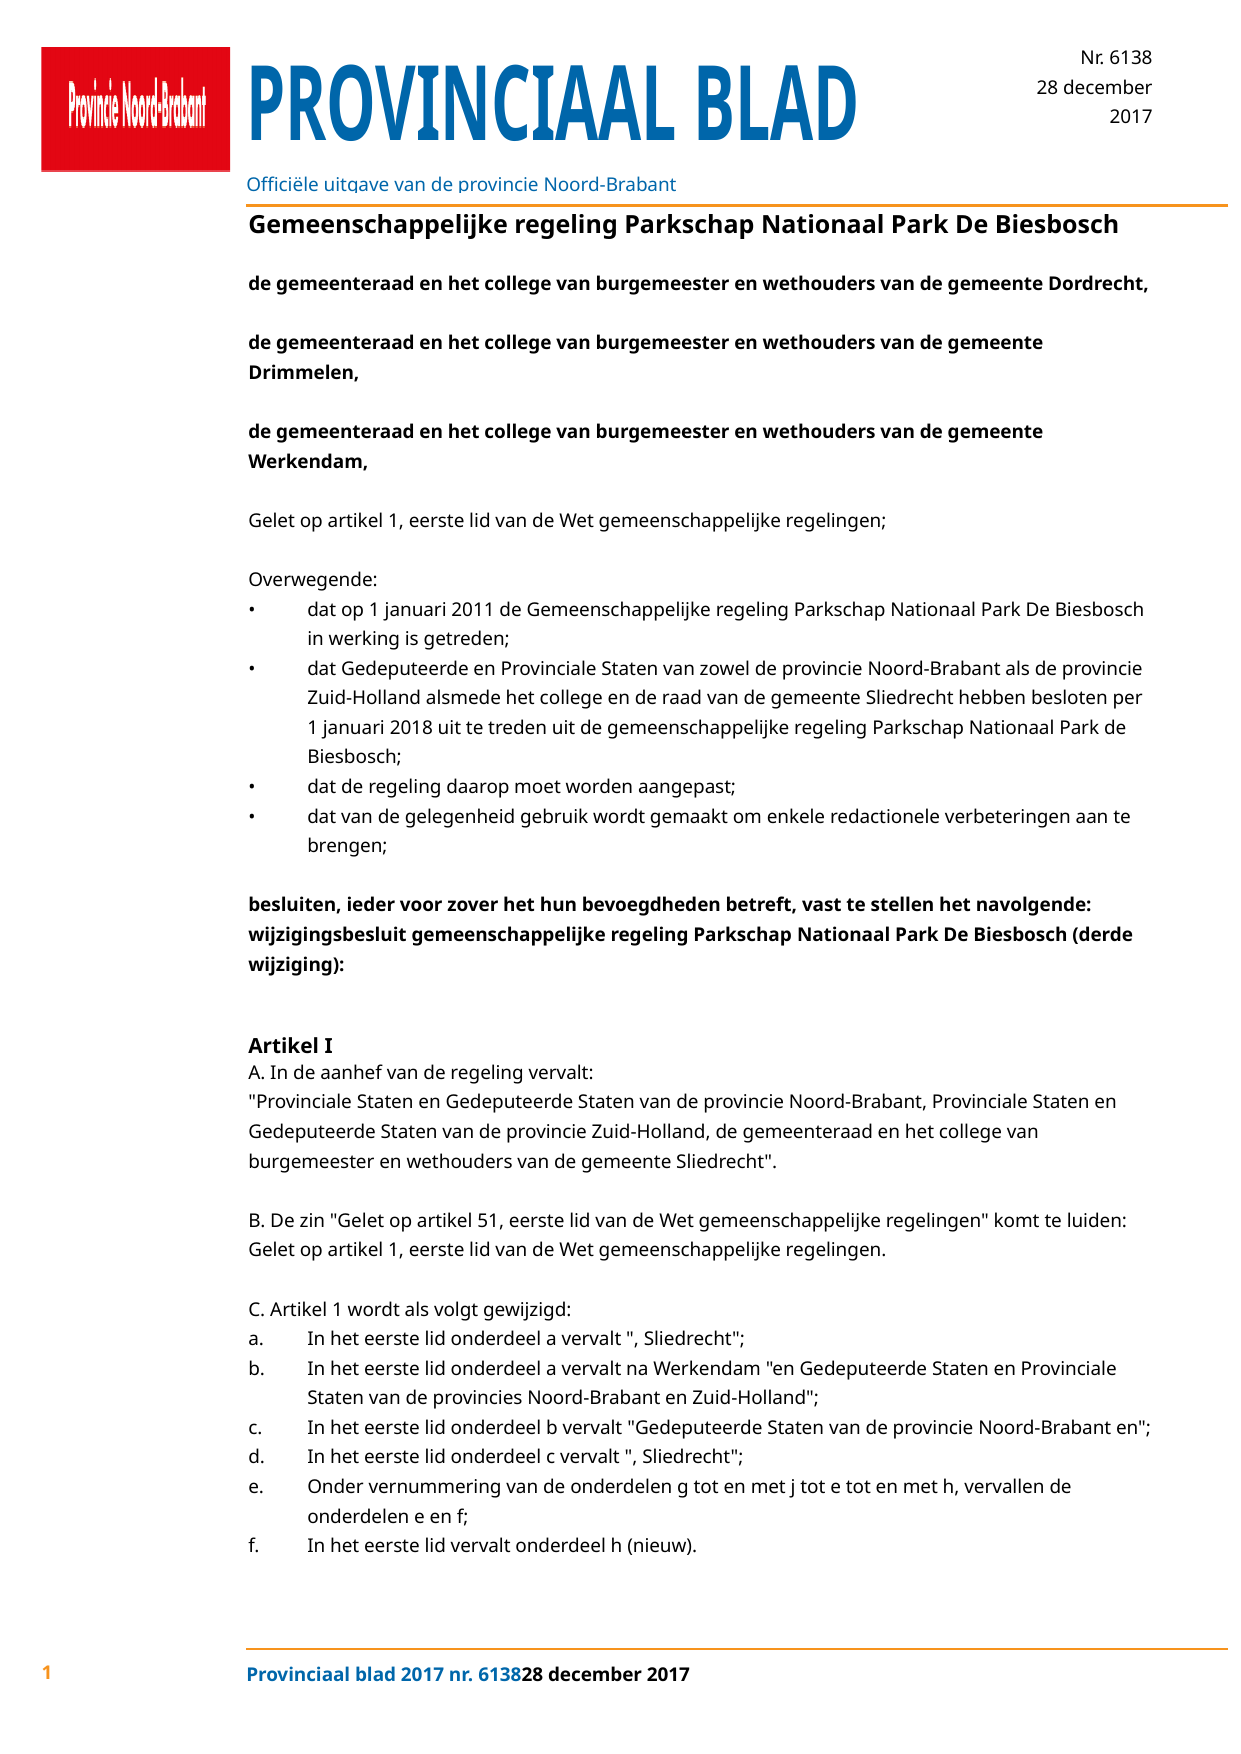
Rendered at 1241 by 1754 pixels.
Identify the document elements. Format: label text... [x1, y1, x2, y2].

list dat de regeling daarop moet worden aangepast; [248, 773, 1152, 799]
list In het eerste lid onderdeel a vervalt na Werkendam "en Gedeputeerde Staten en Provinciale Staten van de provincies Noord-Brabant en Zuid-Holland"; [248, 1355, 1152, 1410]
text besluiten, ieder voor zover het hun bevoegdheden betreft, vast te stellen het navolgende: [248, 892, 1152, 917]
text Gemeenschappelijke regeling Parkschap Nationaal Park De Biesbosch [248, 207, 1152, 241]
list In het eerste lid vervalt onderdeel h (nieuw). [248, 1532, 1152, 1558]
text de gemeenteraad en het college van burgemeester en wethouders van de gemeente Dordrecht, [248, 270, 1152, 296]
text Overwegende: [248, 566, 1152, 592]
picture [41, 47, 231, 172]
list dat van de gelegenheid gebruik wordt gemaakt om enkele redactionele verbeteringen aan te brengen; [248, 803, 1152, 858]
text B. De zin "Gelet op artikel 51, eerste lid van de Wet gemeenschappelijke regelingen" komt te luiden: Gelet op artikel 1, eerste lid van de Wet gemeenschappelijke regelingen. [248, 1207, 1152, 1262]
list dat op 1 januari 2011 de Gemeenschappelijke regeling Parkschap Nationaal Park De Biesbosch in werking is getreden; [248, 596, 1152, 651]
text wijzigingsbesluit gemeenschappelijke regeling Parkschap Nationaal Park De Biesbosch (derde wijziging): [248, 921, 1152, 976]
text C. Artikel 1 wordt als volgt gewijzigd: [248, 1296, 1152, 1322]
text A. In de aanhef van de regeling vervalt: [248, 1059, 1152, 1085]
text "Provinciale Staten en Gedeputeerde Staten van de provincie Noord-Brabant, Provinciale Staten en Gedeputeerde Staten van de provincie Zuid-Holland, de gemeenteraad en het college van burgemeester en wethouders van de gemeente Sliedrecht". [248, 1089, 1152, 1174]
list dat Gedeputeerde en Provinciale Staten van zowel de provincie Noord-Brabant als de provincie Zuid-Holland alsmede het college en de raad van de gemeente Sliedrecht hebben besloten per 1 januari 2018 uit te treden uit de gemeenschappelijke regeling Parkschap Nationaal Park de Biesbosch; [248, 655, 1152, 769]
list Onder vernummering van de onderdelen g tot en met j tot e tot en met h, vervallen de onderdelen e en f; [248, 1473, 1152, 1529]
list In het eerste lid onderdeel b vervalt "Gedeputeerde Staten van de provincie Noord-Brabant en"; [248, 1414, 1152, 1440]
text de gemeenteraad en het college van burgemeester en wethouders van de gemeente Drimmelen, [248, 329, 1152, 385]
text Artikel I [248, 1031, 1152, 1059]
text Gelet op artikel 1, eerste lid van de Wet gemeenschappelijke regelingen; [248, 507, 1152, 533]
list In het eerste lid onderdeel c vervalt ", Sliedrecht"; [248, 1444, 1152, 1469]
text de gemeenteraad en het college van burgemeester en wethouders van de gemeente Werkendam, [248, 418, 1152, 473]
list In het eerste lid onderdeel a vervalt ", Sliedrecht"; [248, 1325, 1152, 1351]
